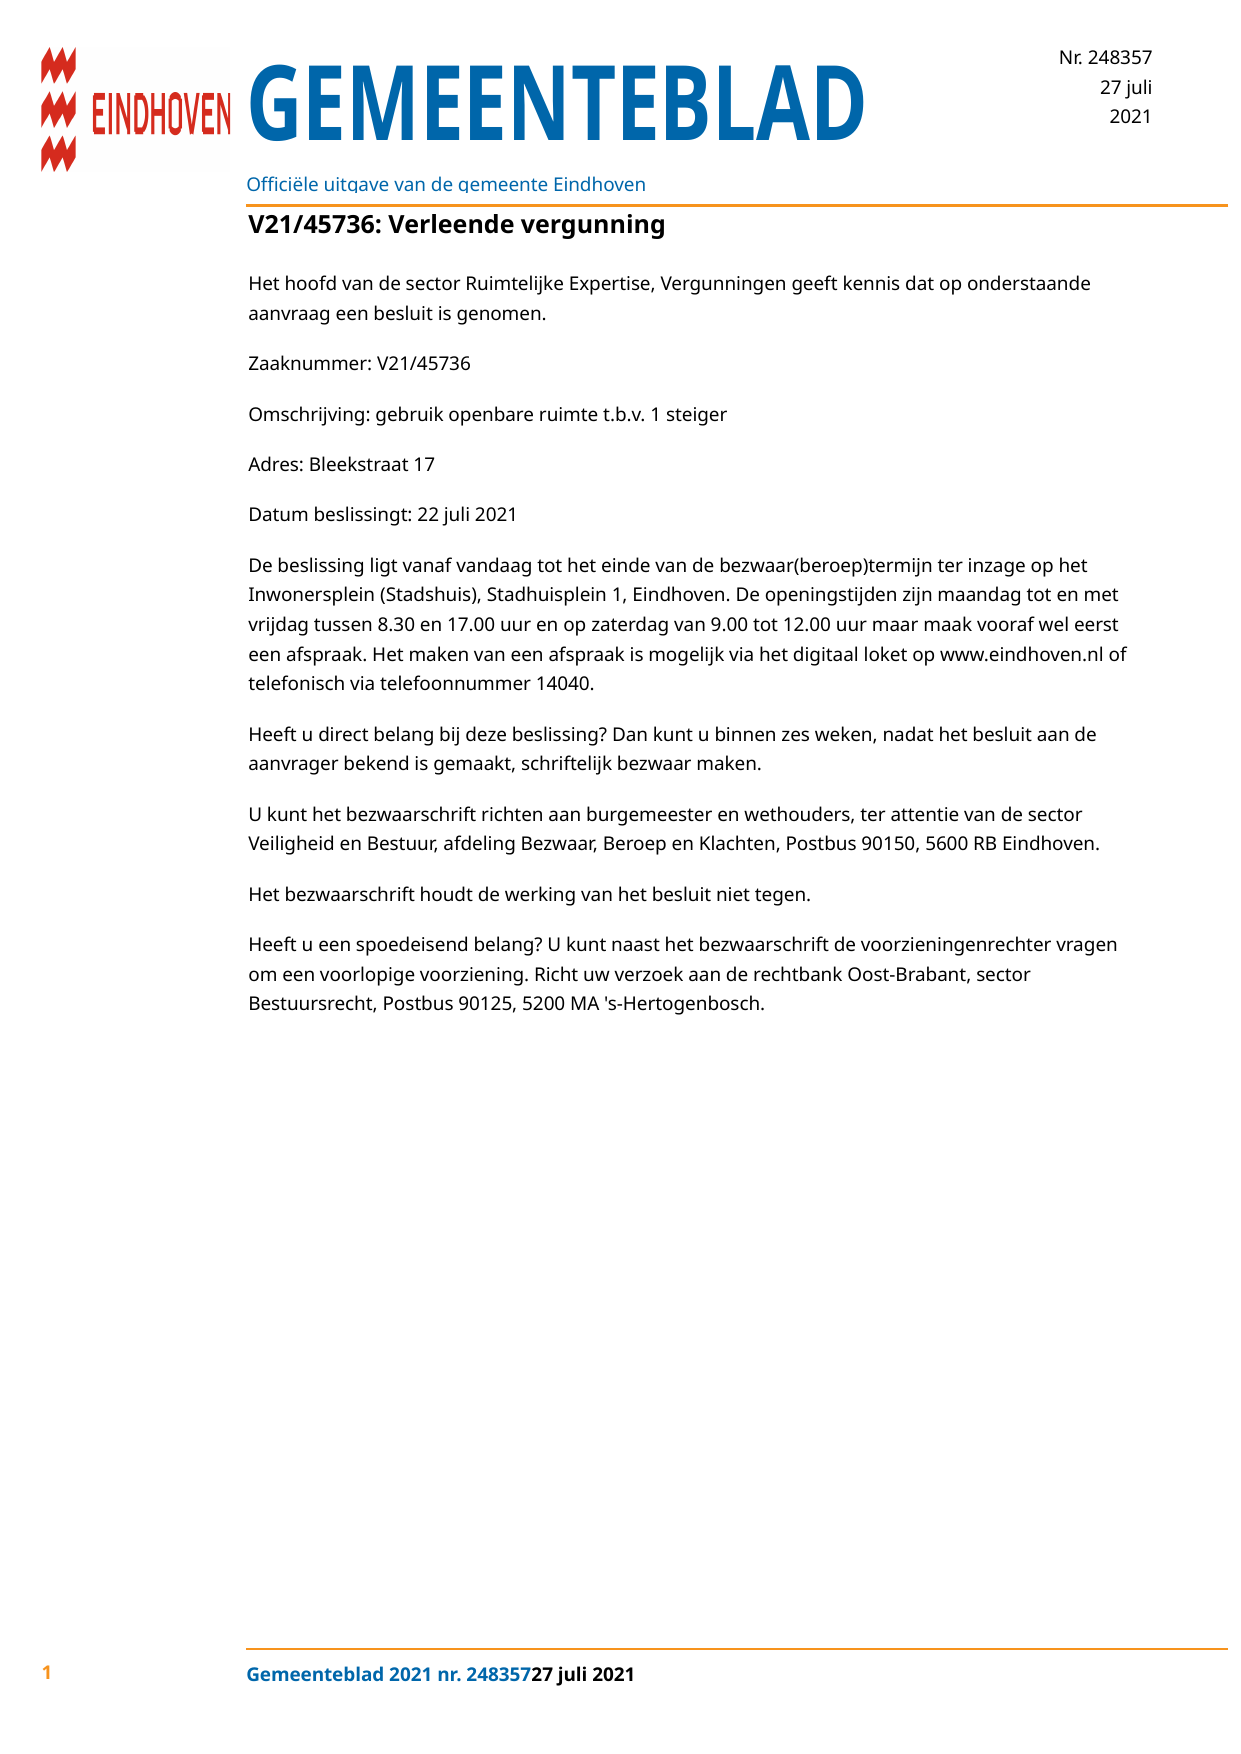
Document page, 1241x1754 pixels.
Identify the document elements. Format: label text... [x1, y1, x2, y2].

text De beslissing ligt vanaf vandaag tot het einde van de bezwaar(beroep)termijn ter inzage op het Inwonersplein (Stadshuis), Stadhuisplein 1, Eindhoven. De openingstijden zijn maandag tot en met vrijdag tussen 8.30 en 17.00 uur en op zaterdag van 9.00 tot 12.00 uur maar maak vooraf wel eerst een afspraak. Het maken van een afspraak is mogelijk via het digitaal loket op www.eindhoven.nl of telefonisch via telefoonnummer 14040. [248, 552, 1152, 696]
text V21/45736: Verleende vergunning [248, 207, 1152, 241]
picture [41, 47, 231, 172]
text Het bezwaarschrift houdt de werking van het besluit niet tegen. [248, 881, 1152, 906]
text Heeft u direct belang bij deze beslissing? Dan kunt u binnen zes weken, nadat het besluit aan de aanvrager bekend is gemaakt, schriftelijk bezwaar maken. [248, 721, 1152, 776]
text U kunt het bezwaarschrift richten aan burgemeester en wethouders, ter attentie van de sector Veiligheid en Bestuur, afdeling Bezwaar, Beroep en Klachten, Postbus 90150, 5600 RB Eindhoven. [248, 801, 1152, 856]
text Het hoofd van de sector Ruimtelijke Expertise, Vergunningen geeft kennis dat op onderstaande aanvraag een besluit is genomen. [248, 270, 1152, 326]
text Omschrijving: gebruik openbare ruimte t.b.v. 1 steiger [248, 401, 1152, 426]
text Adres: Bleekstraat 17 [248, 451, 1152, 477]
text Zaaknummer: V21/45736 [248, 350, 1152, 376]
text Heeft u een spoedeisend belang? U kunt naast het bezwaarschrift de voorzieningenrechter vragen om een voorlopige voorziening. Richt uw verzoek aan de rechtbank Oost-Brabant, sector Bestuursrecht, Postbus 90125, 5200 MA 's-Hertogenbosch. [248, 931, 1152, 1016]
text Datum beslissingt: 22 juli 2021 [248, 502, 1152, 527]
